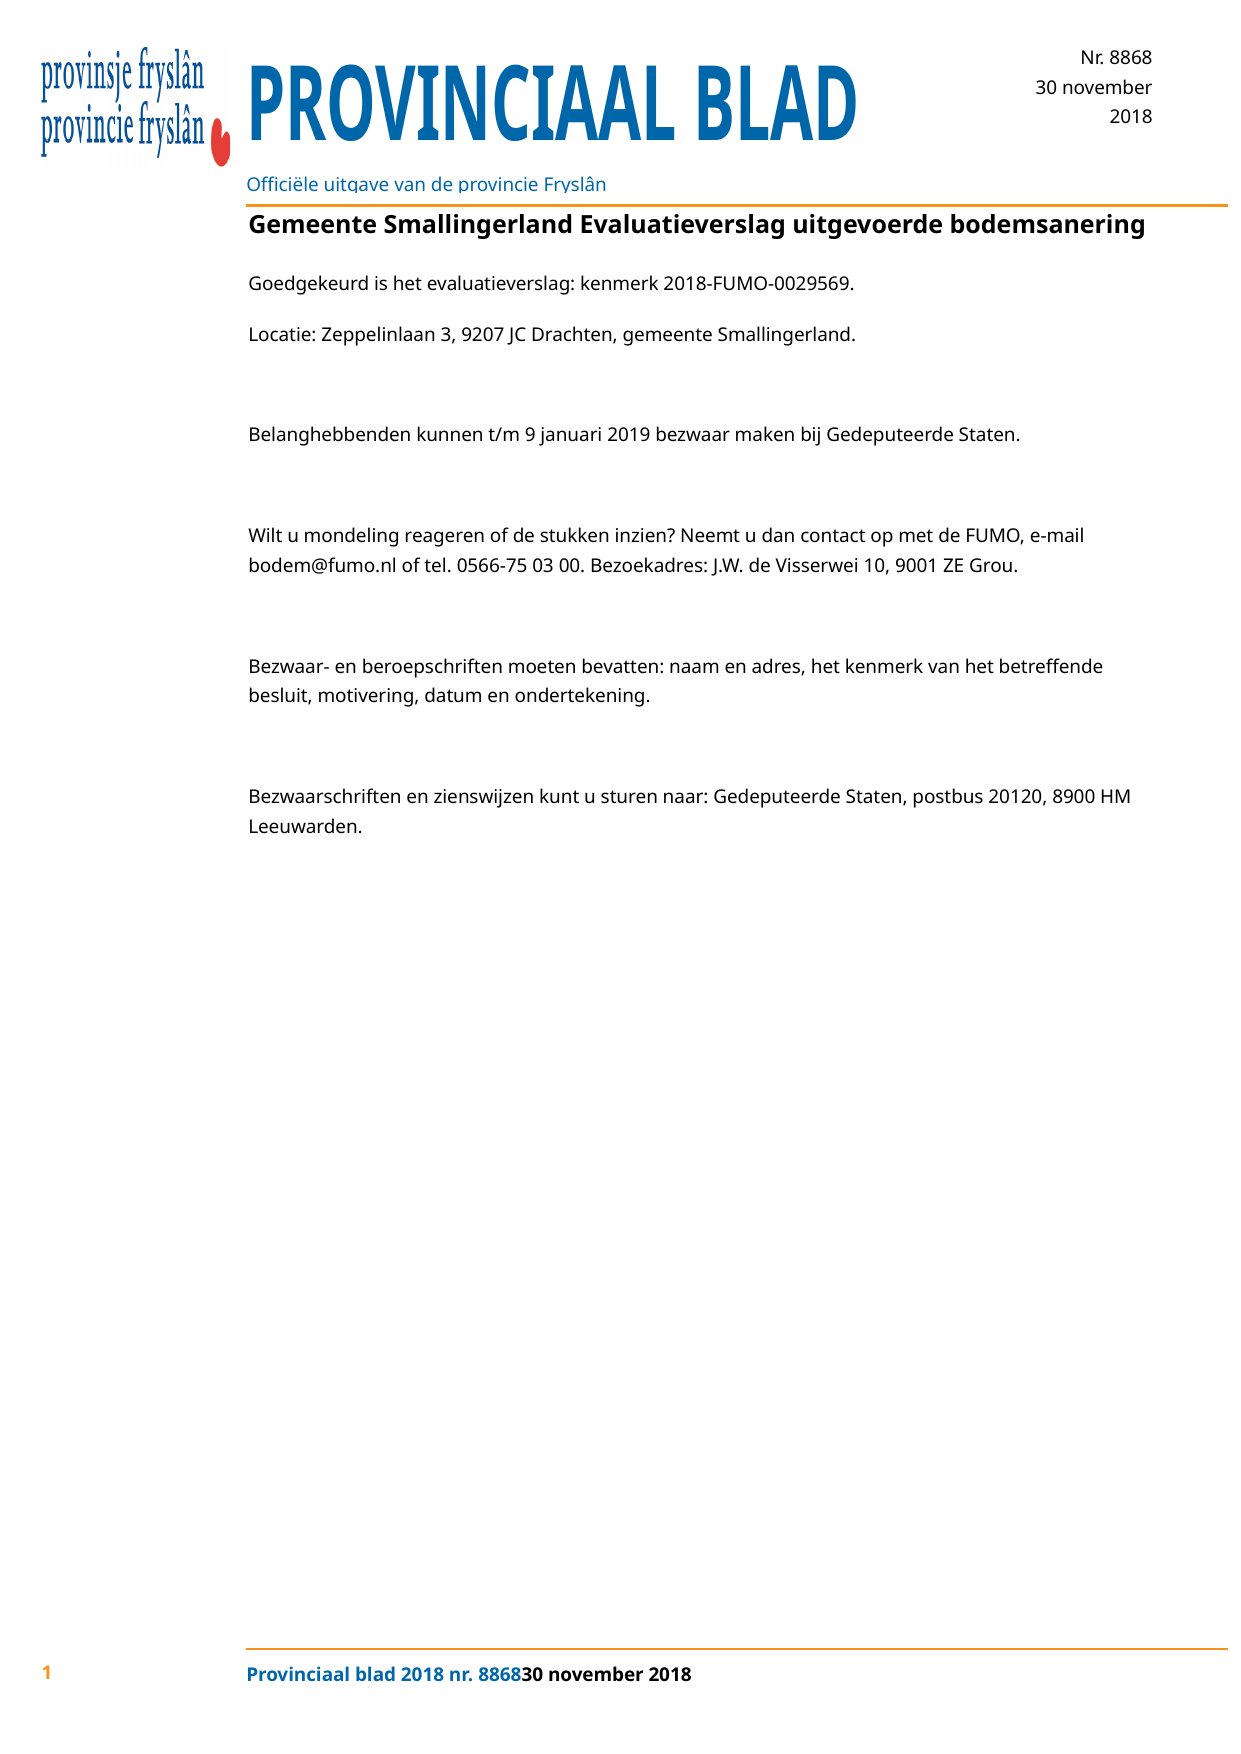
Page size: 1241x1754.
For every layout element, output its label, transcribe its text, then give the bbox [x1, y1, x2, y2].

picture [41, 47, 231, 172]
text Locatie: Zeppelinlaan 3, 9207 JC Drachten, gemeente Smallingerland. [248, 321, 1152, 346]
text Gemeente Smallingerland Evaluatieverslag uitgevoerde bodemsanering [248, 207, 1152, 241]
text Wilt u mondeling reageren of de stukken inzien? Neemt u dan contact op met de FUMO, e-mail bodem@fumo.nl of tel. 0566-75 03 00. Bezoekadres: J.W. de Visserwei 10, 9001 ZE Grou. [248, 522, 1152, 578]
text Bezwaar- en beroepschriften moeten bevatten: naam en adres, het kenmerk van het betreffende besluit, motivering, datum en ondertekening. [248, 653, 1152, 708]
text Belanghebbenden kunnen t/m 9 januari 2019 bezwaar maken bij Gedeputeerde Staten. [248, 422, 1152, 447]
text Goedgekeurd is het evaluatieverslag: kenmerk 2018-FUMO-0029569. [248, 270, 1152, 296]
text Bezwaarschriften en zienswijzen kunt u sturen naar: Gedeputeerde Staten, postbus 20120, 8900 HM Leeuwarden. [248, 783, 1152, 838]
